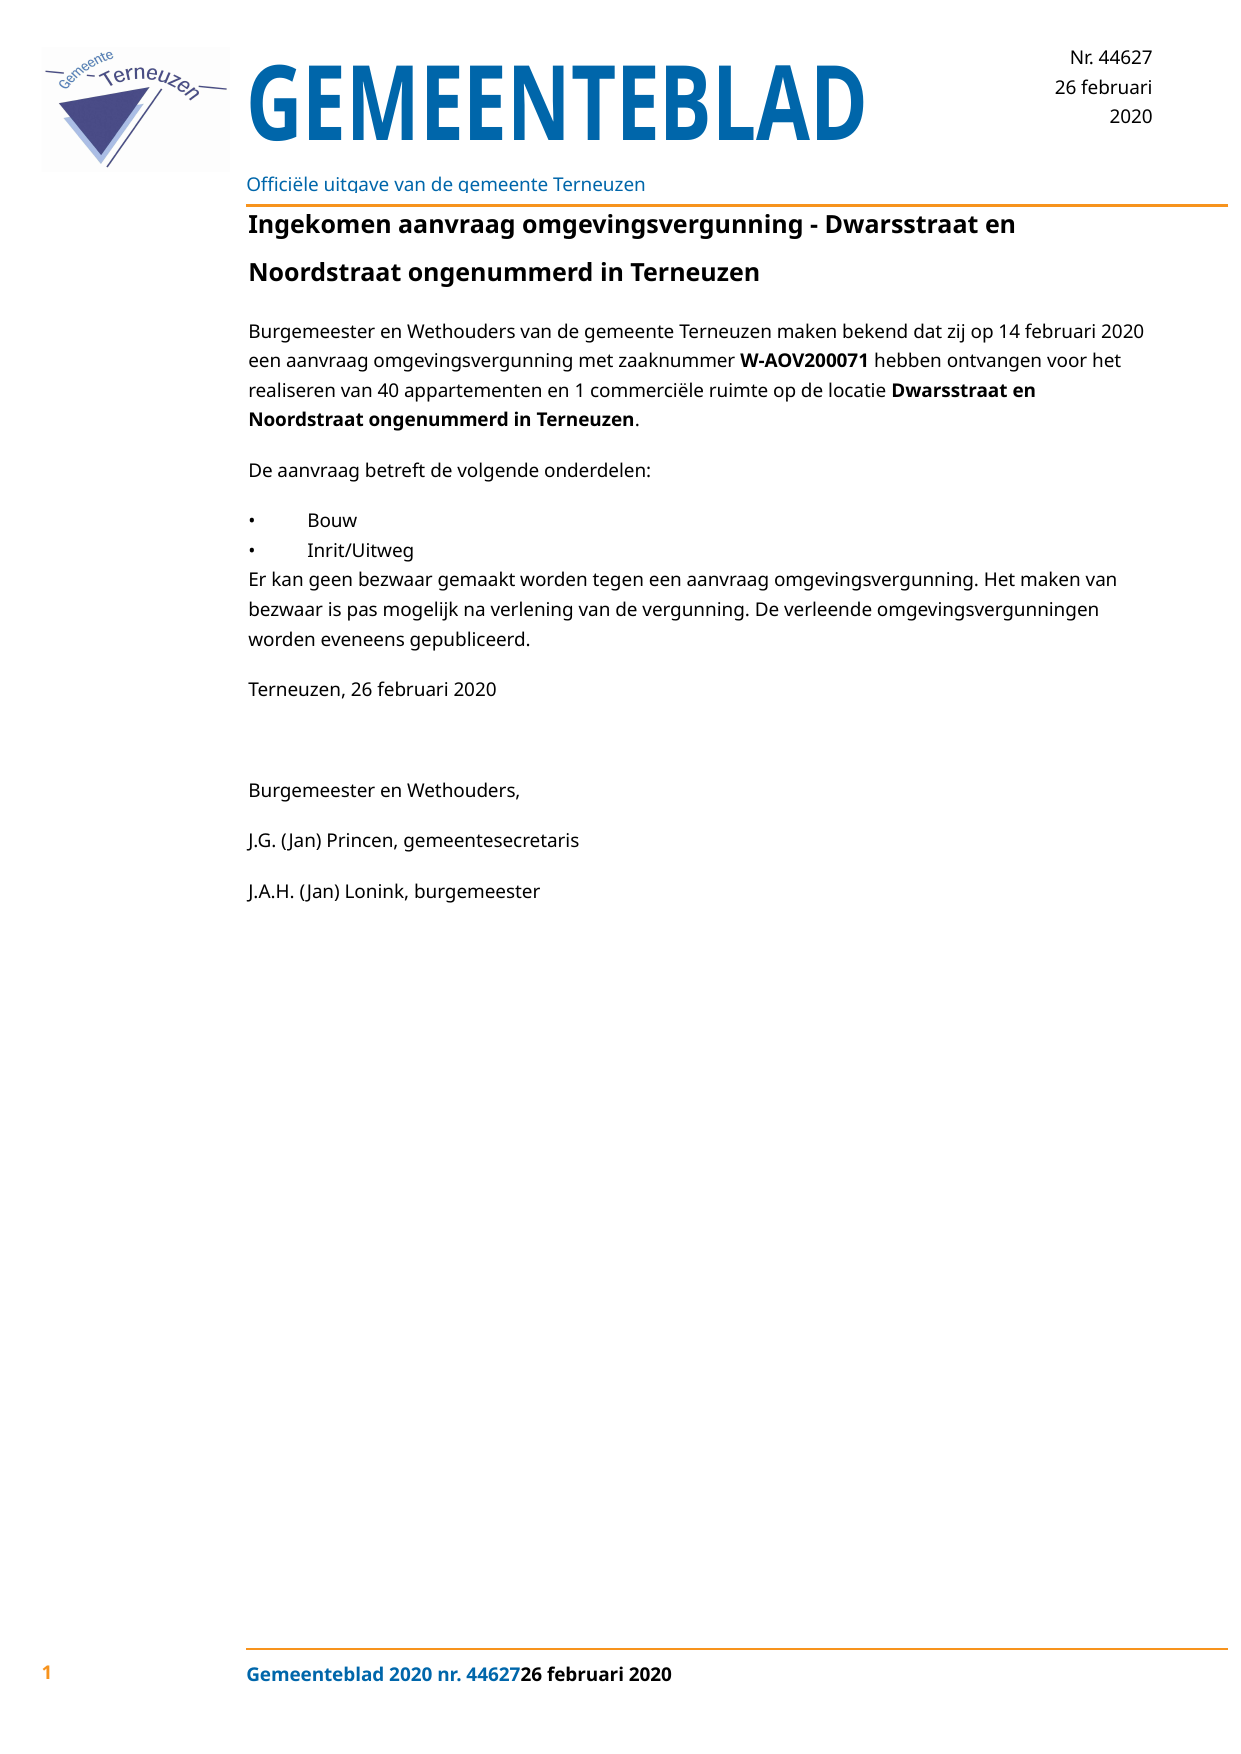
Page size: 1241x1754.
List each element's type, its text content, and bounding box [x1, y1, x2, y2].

text Er kan geen bezwaar gemaakt worden tegen een aanvraag omgevingsvergunning. Het maken van bezwaar is pas mogelijk na verlening van de vergunning. De verleende omgevingsvergunningen worden eveneens gepubliceerd. [248, 567, 1152, 652]
text J.G. (Jan) Princen, gemeentesecretaris [248, 827, 1152, 853]
text De aanvraag betreft de volgende onderdelen: [248, 457, 1152, 483]
text Burgemeester en Wethouders, [248, 777, 1152, 803]
list Inrit/Uitweg [248, 537, 1152, 563]
picture [41, 47, 231, 172]
text J.A.H. (Jan) Lonink, burgemeester [248, 878, 1152, 904]
text Terneuzen, 26 februari 2020 [248, 676, 1152, 702]
list Bouw [248, 507, 1152, 533]
text Burgemeester en Wethouders van de gemeente Terneuzen maken bekend dat zij op 14 februari 2020 een aanvraag omgevingsvergunning met zaaknummer W-AOV200071 hebben ontvangen voor het realiseren van 40 appartementen en 1 commerciële ruimte op de locatie Dwarsstraat en Noordstraat ongenummerd in Terneuzen. [248, 318, 1152, 432]
text Ingekomen aanvraag omgevingsvergunning - Dwarsstraat en Noordstraat ongenummerd in Terneuzen [248, 207, 1152, 288]
